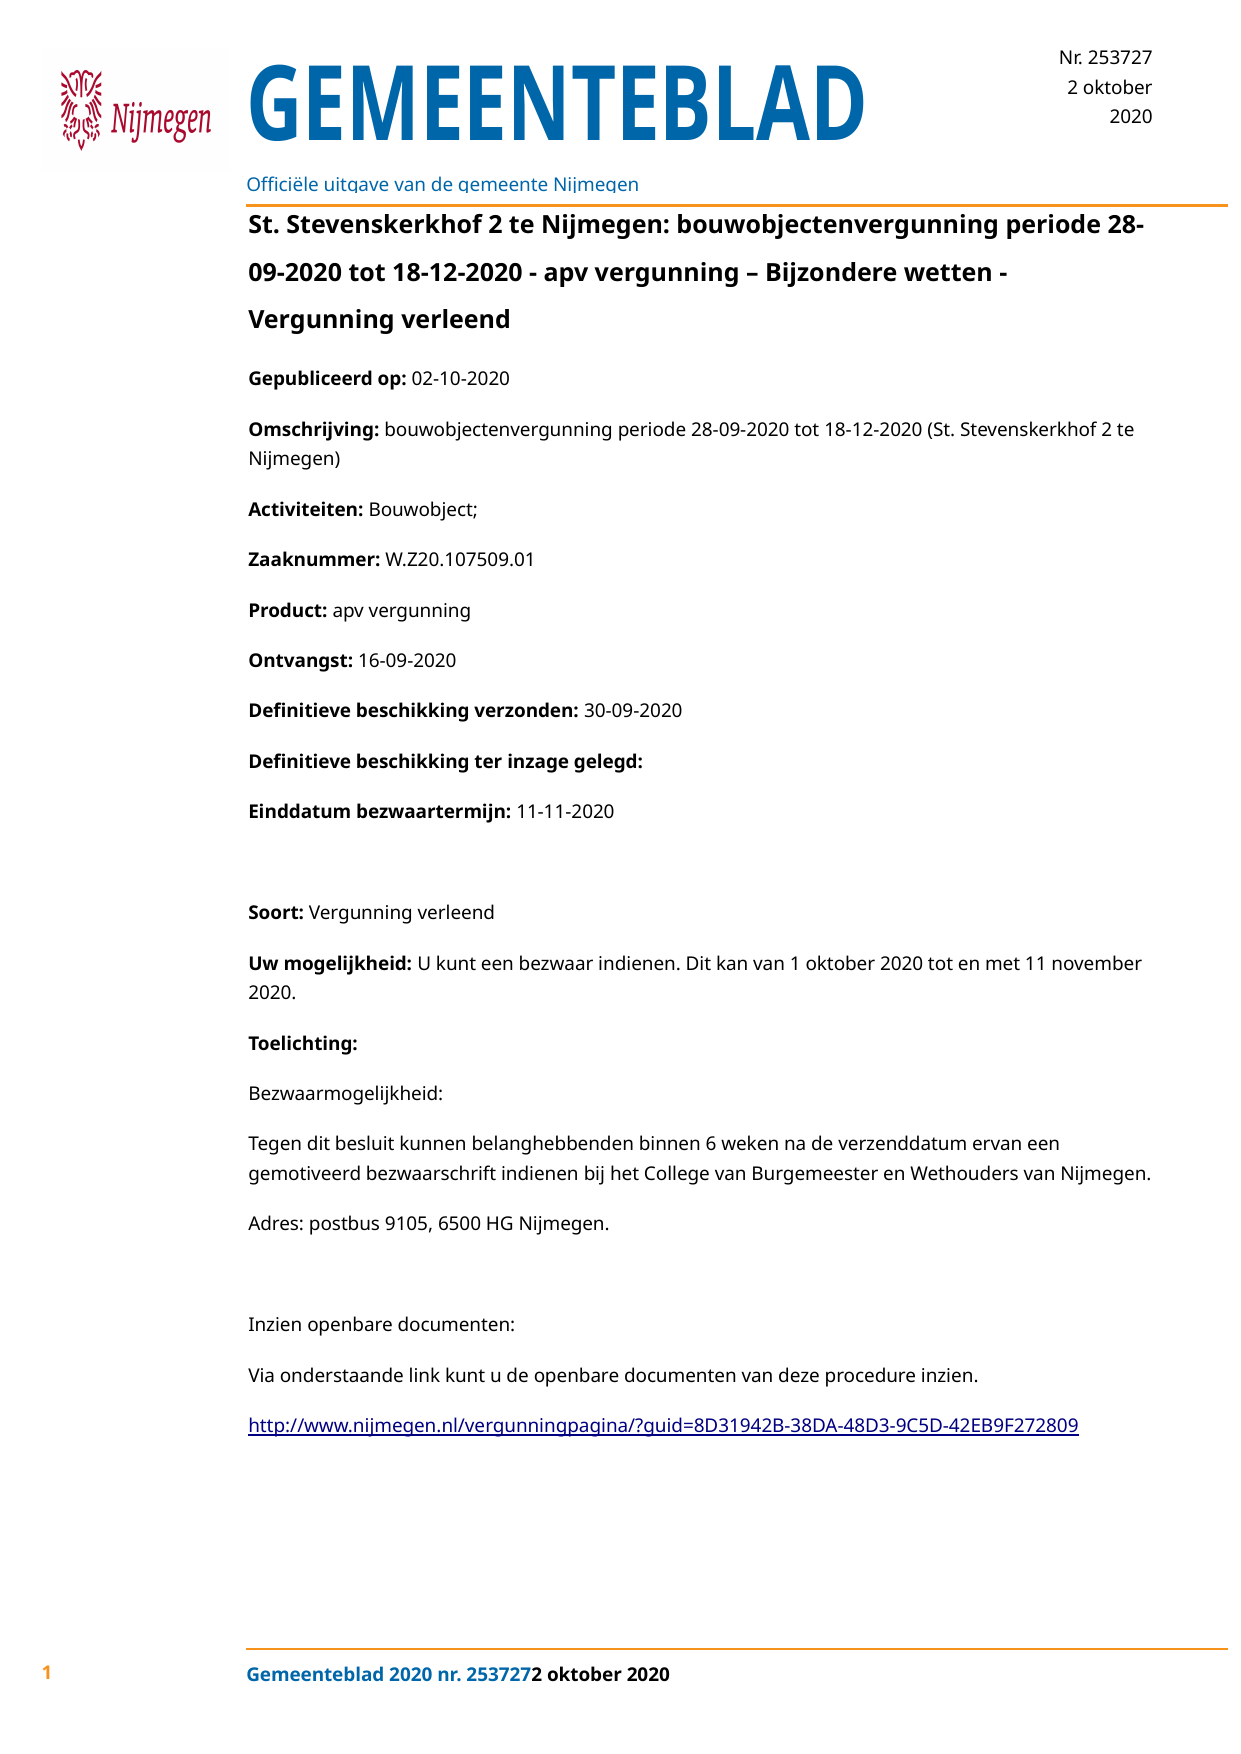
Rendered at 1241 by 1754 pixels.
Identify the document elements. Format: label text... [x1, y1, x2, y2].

text Gepubliceerd op: 02-10-2020 [248, 366, 1152, 391]
text Soort: Vergunning verleend [248, 899, 1152, 925]
text Inzien openbare documenten: [248, 1311, 1152, 1337]
text Activiteiten: Bouwobject; [248, 496, 1152, 522]
text Ontvangst: 16-09-2020 [248, 647, 1152, 673]
text Toelichting: [248, 1030, 1152, 1055]
text Omschrijving: bouwobjectenvergunning periode 28-09-2020 tot 18-12-2020 (St. Stevenskerkhof 2 te Nijmegen) [248, 416, 1152, 471]
text Product: apv vergunning [248, 597, 1152, 622]
text Uw mogelijkheid: U kunt een bezwaar indienen. Dit kan van 1 oktober 2020 tot en met 11 november 2020. [248, 950, 1152, 1005]
text Via onderstaande link kunt u de openbare documenten van deze procedure inzien. [248, 1362, 1152, 1387]
text Definitieve beschikking ter inzage gelegd: [248, 748, 1152, 774]
text http://www.nijmegen.nl/vergunningpagina/?guid=8D31942B-38DA-48D3-9C5D-42EB9F272809 [248, 1412, 1152, 1438]
text Definitieve beschikking verzonden: 30-09-2020 [248, 698, 1152, 723]
text St. Stevenskerkhof 2 te Nijmegen: bouwobjectenvergunning periode 28-09-2020 tot 18-12-2020 - apv vergunning – Bijzondere wetten - Vergunning verleend [248, 207, 1152, 336]
text Tegen dit besluit kunnen belanghebbenden binnen 6 weken na de verzenddatum ervan een gemotiveerd bezwaarschrift indienen bij het College van Burgemeester en Wethouders van Nijmegen. [248, 1131, 1152, 1186]
text Adres: postbus 9105, 6500 HG Nijmegen. [248, 1211, 1152, 1236]
text Zaaknummer: W.Z20.107509.01 [248, 546, 1152, 572]
text Einddatum bezwaartermijn: 11-11-2020 [248, 798, 1152, 824]
text Bezwaarmogelijkheid: [248, 1080, 1152, 1106]
picture [41, 47, 231, 172]
